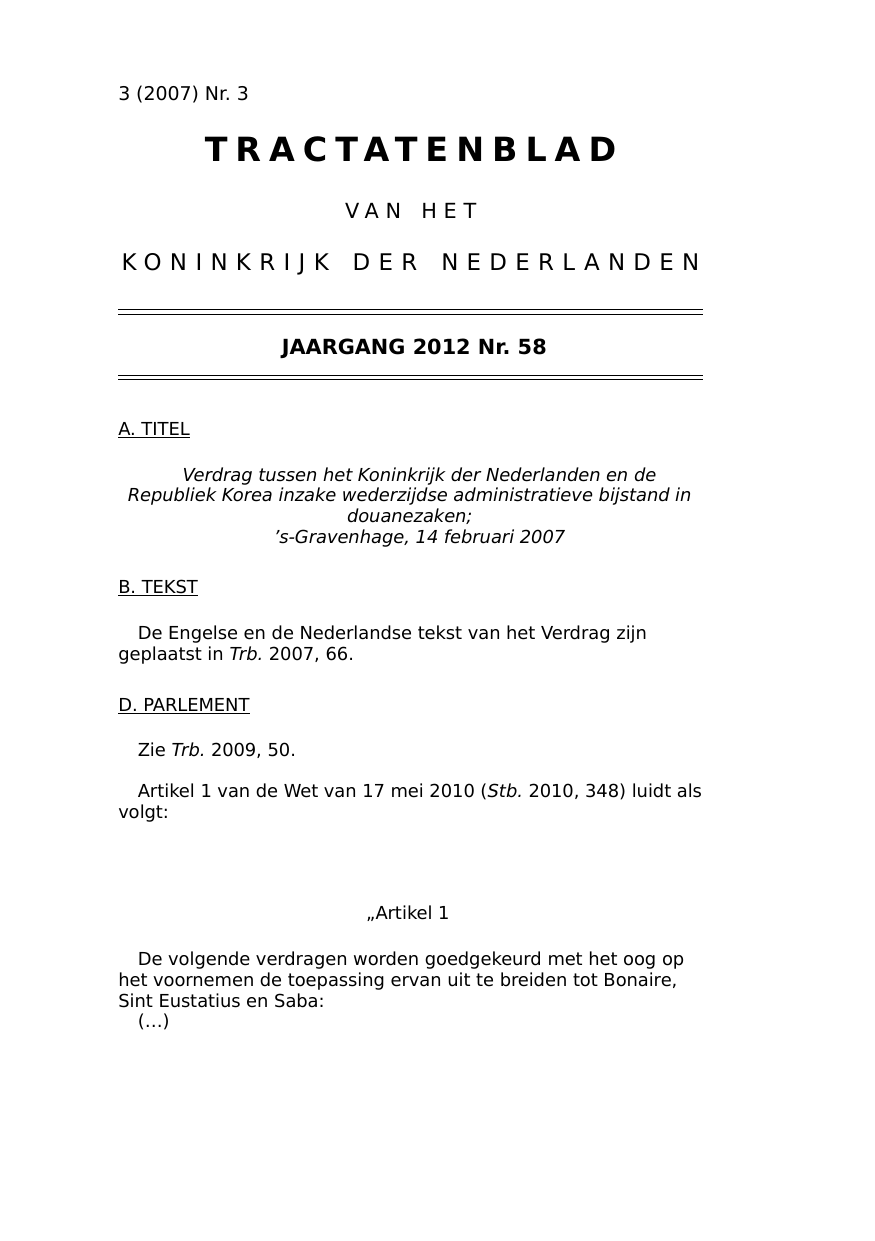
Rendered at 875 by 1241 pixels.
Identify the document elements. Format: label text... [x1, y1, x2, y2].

text Zie Trb. 2009, 50. [118, 740, 703, 761]
text Artikel 1 van de Wet van 17 mei 2010 (Stb. 2010, 348) luidt als volgt: [118, 781, 703, 822]
subtitle B. TEKST [118, 577, 703, 598]
text Verdrag tussen het Koninkrijk der Nederlanden en de Republiek Korea inzake wederzijdse administratieve bijstand in douanezaken; [118, 464, 703, 527]
text KONINKRIJK DER NEDERLANDEN [118, 249, 703, 276]
text VAN HET [118, 199, 703, 223]
text De Engelse en de Nederlandse tekst van het Verdrag zijn geplaatst in Trb. 2007, 66. [118, 623, 703, 664]
text De volgende verdragen worden goedgekeurd met het oog op het voornemen de toepassing ervan uit te breiden tot Bonaire, Sint Eustatius en Saba: [118, 949, 703, 1011]
subtitle „Artikel 1 [118, 903, 703, 924]
text 3 (2007) Nr. 3 [118, 83, 703, 105]
subtitle A. TITEL [118, 419, 703, 439]
text (…) [118, 1011, 703, 1032]
text ’s-Gravenhage, 14 februari 2007 [118, 527, 703, 547]
subtitle D. PARLEMENT [118, 694, 703, 715]
text JAARGANG 2012 Nr. 58 [118, 335, 703, 359]
text TRACTATENBLAD [118, 130, 703, 169]
